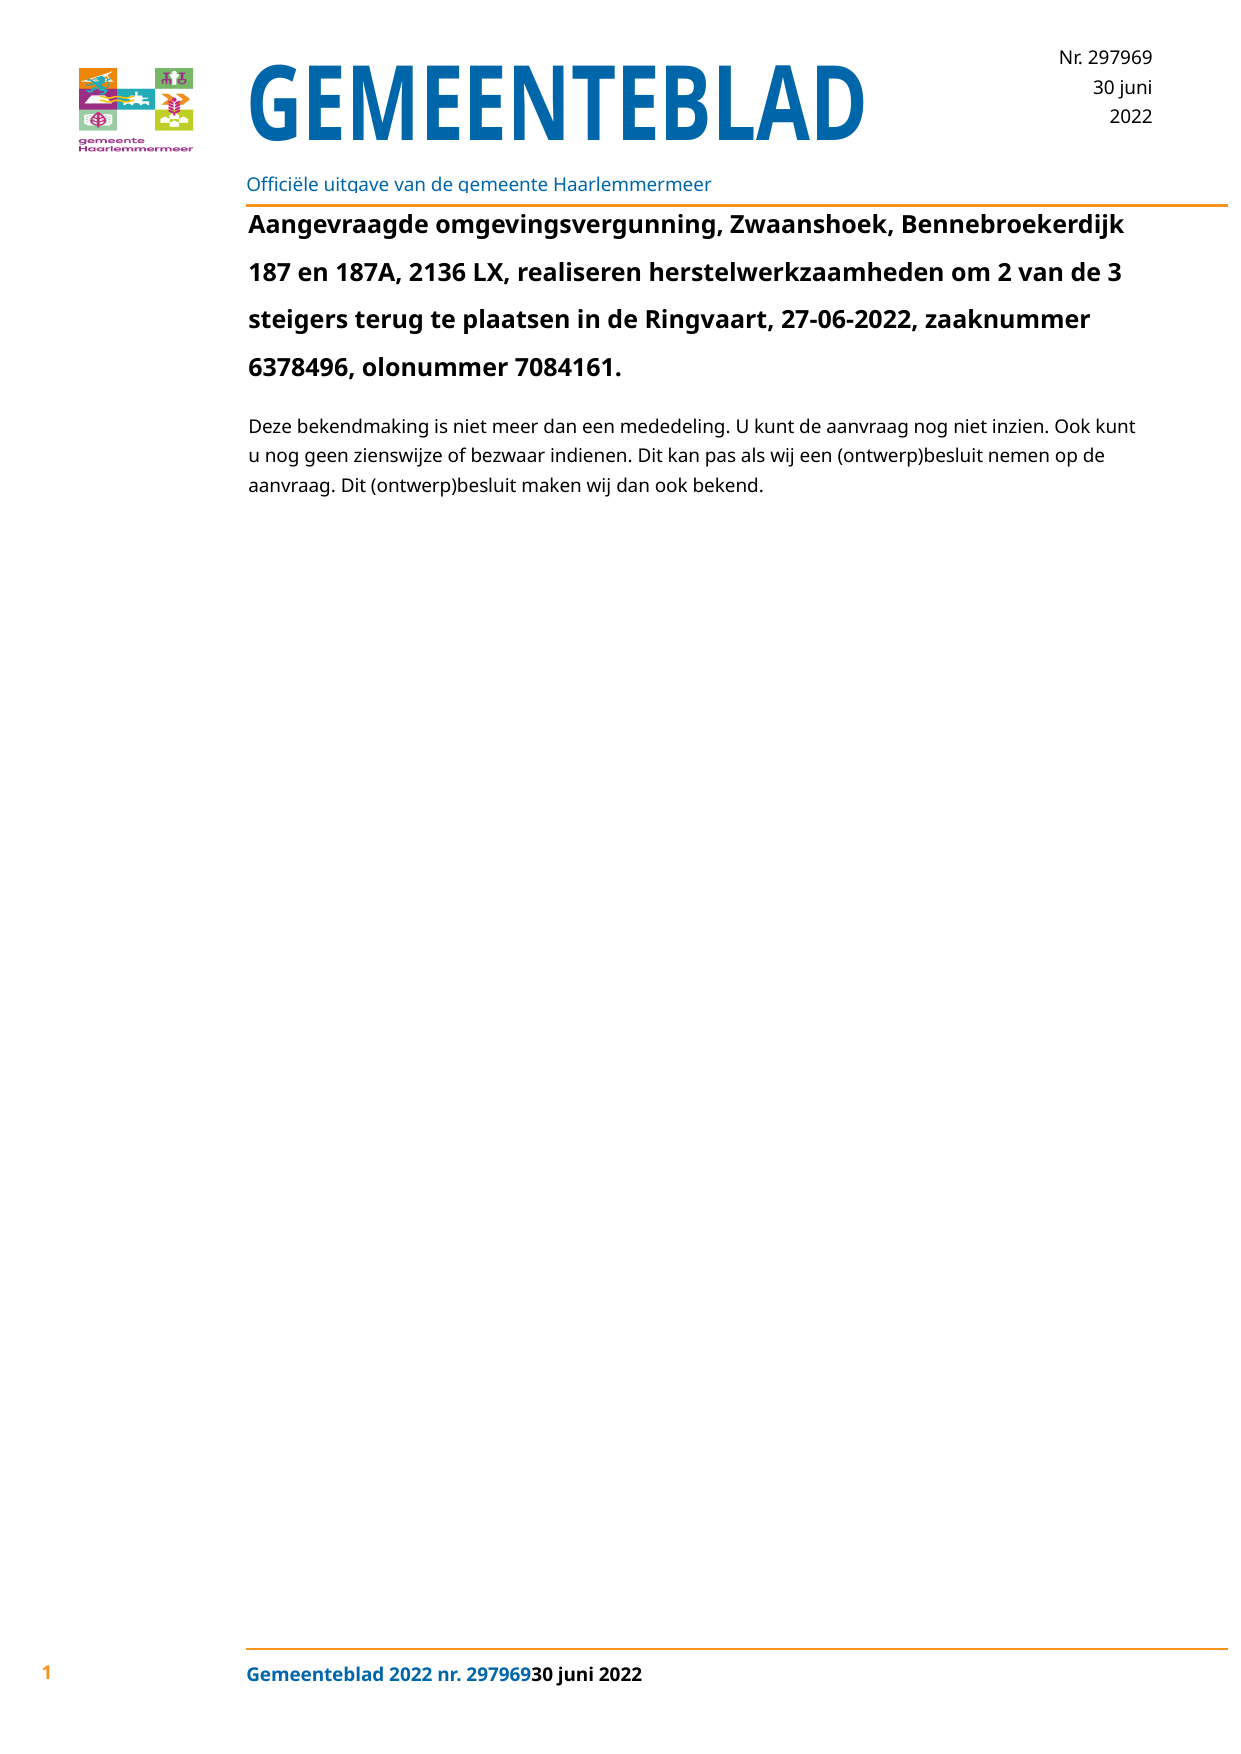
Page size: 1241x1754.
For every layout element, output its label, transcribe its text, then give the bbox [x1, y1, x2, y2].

text Aangevraagde omgevingsvergunning, Zwaanshoek, Bennebroekerdijk 187 en 187A, 2136 LX, realiseren herstelwerkzaamheden om 2 van de 3 steigers terug te plaatsen in de Ringvaart, 27-06-2022, zaaknummer 6378496, olonummer 7084161. [248, 207, 1152, 384]
picture [41, 47, 231, 172]
text Deze bekendmaking is niet meer dan een mededeling. U kunt de aanvraag nog niet inzien. Ook kunt u nog geen zienswijze of bezwaar indienen. Dit kan pas als wij een (ontwerp)besluit nemen op de aanvraag. Dit (ontwerp)besluit maken wij dan ook bekend. [248, 413, 1152, 498]
